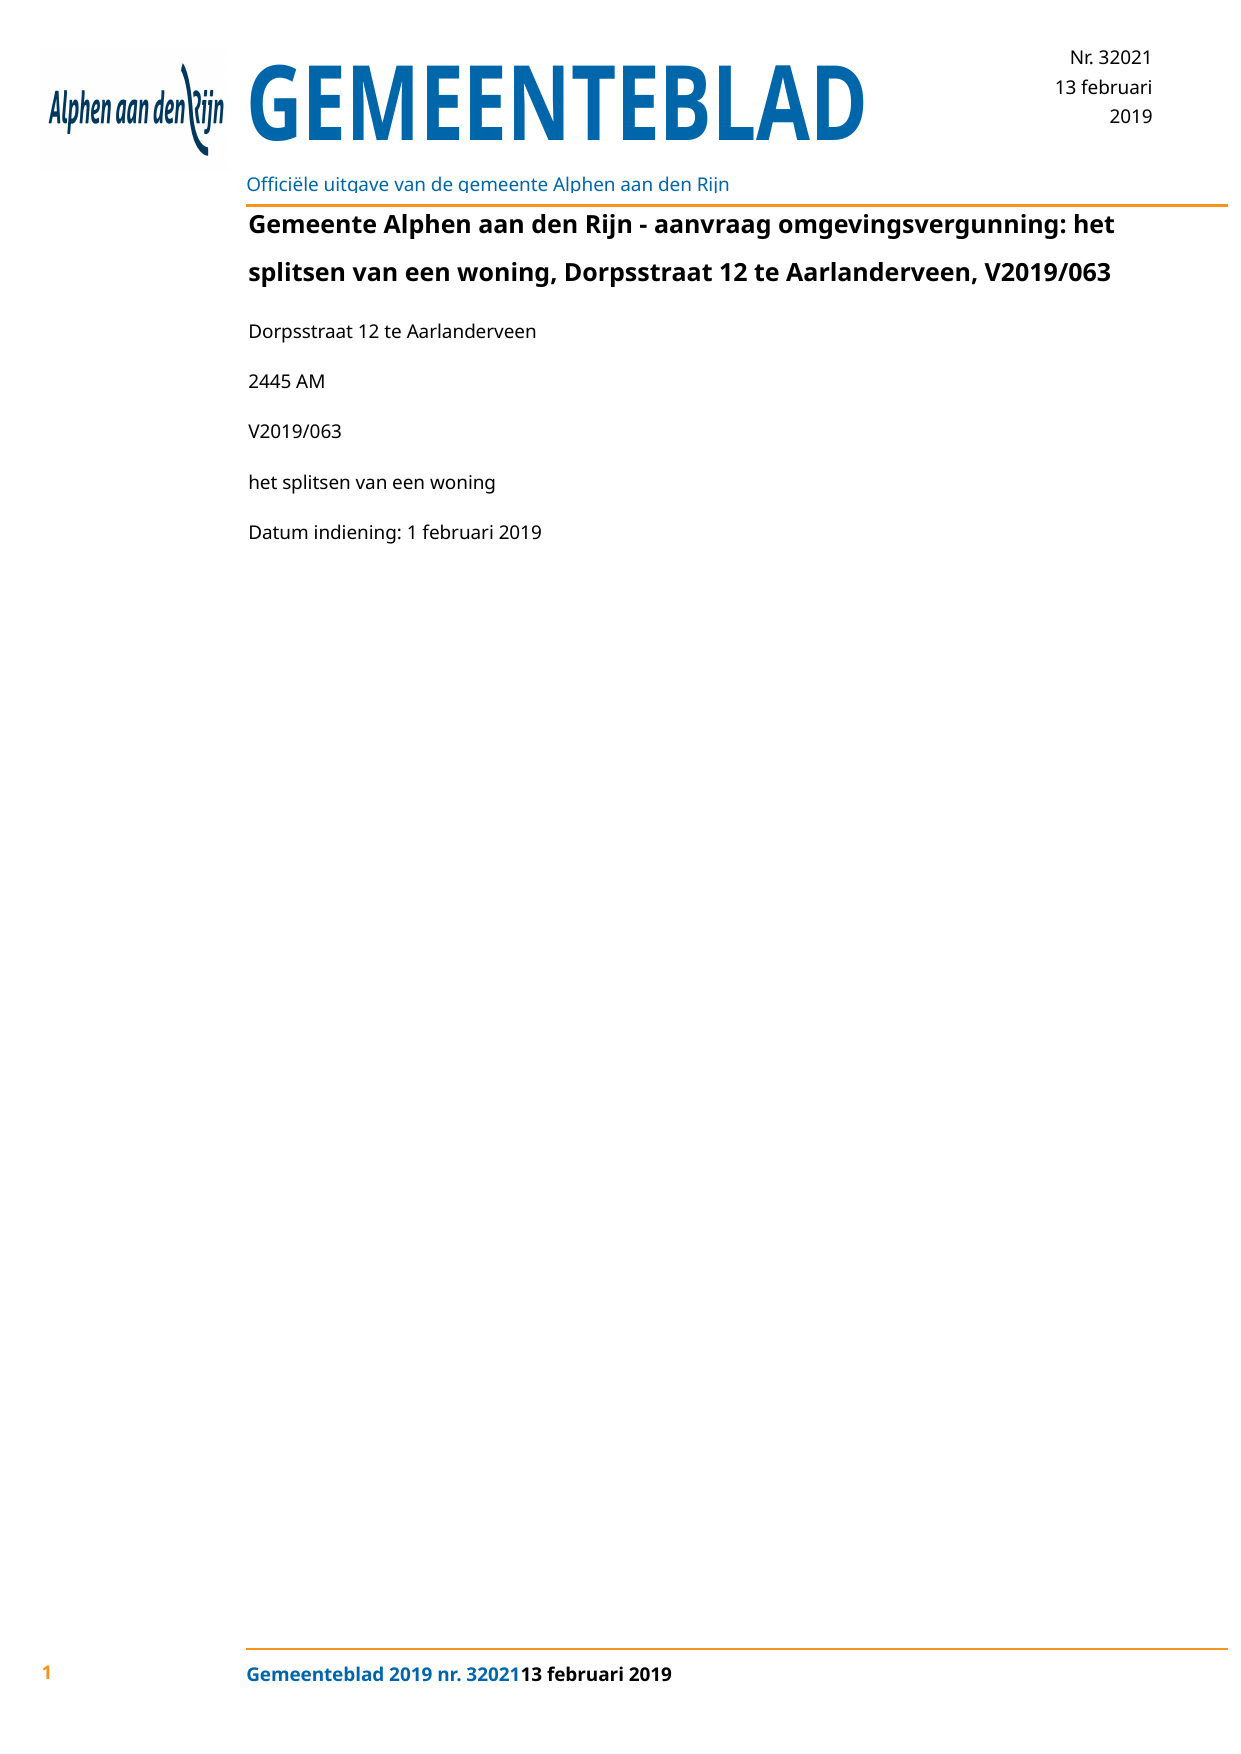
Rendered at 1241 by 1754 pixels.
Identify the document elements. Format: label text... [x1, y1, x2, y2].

text V2019/063 [248, 419, 1152, 444]
text Datum indiening: 1 februari 2019 [248, 519, 1152, 545]
text Dorpsstraat 12 te Aarlanderveen [248, 318, 1152, 344]
text het splitsen van een woning [248, 469, 1152, 495]
picture [41, 47, 231, 172]
text 2445 AM [248, 368, 1152, 394]
text Gemeente Alphen aan den Rijn - aanvraag omgevingsvergunning: het splitsen van een woning, Dorpsstraat 12 te Aarlanderveen, V2019/063 [248, 207, 1152, 288]
